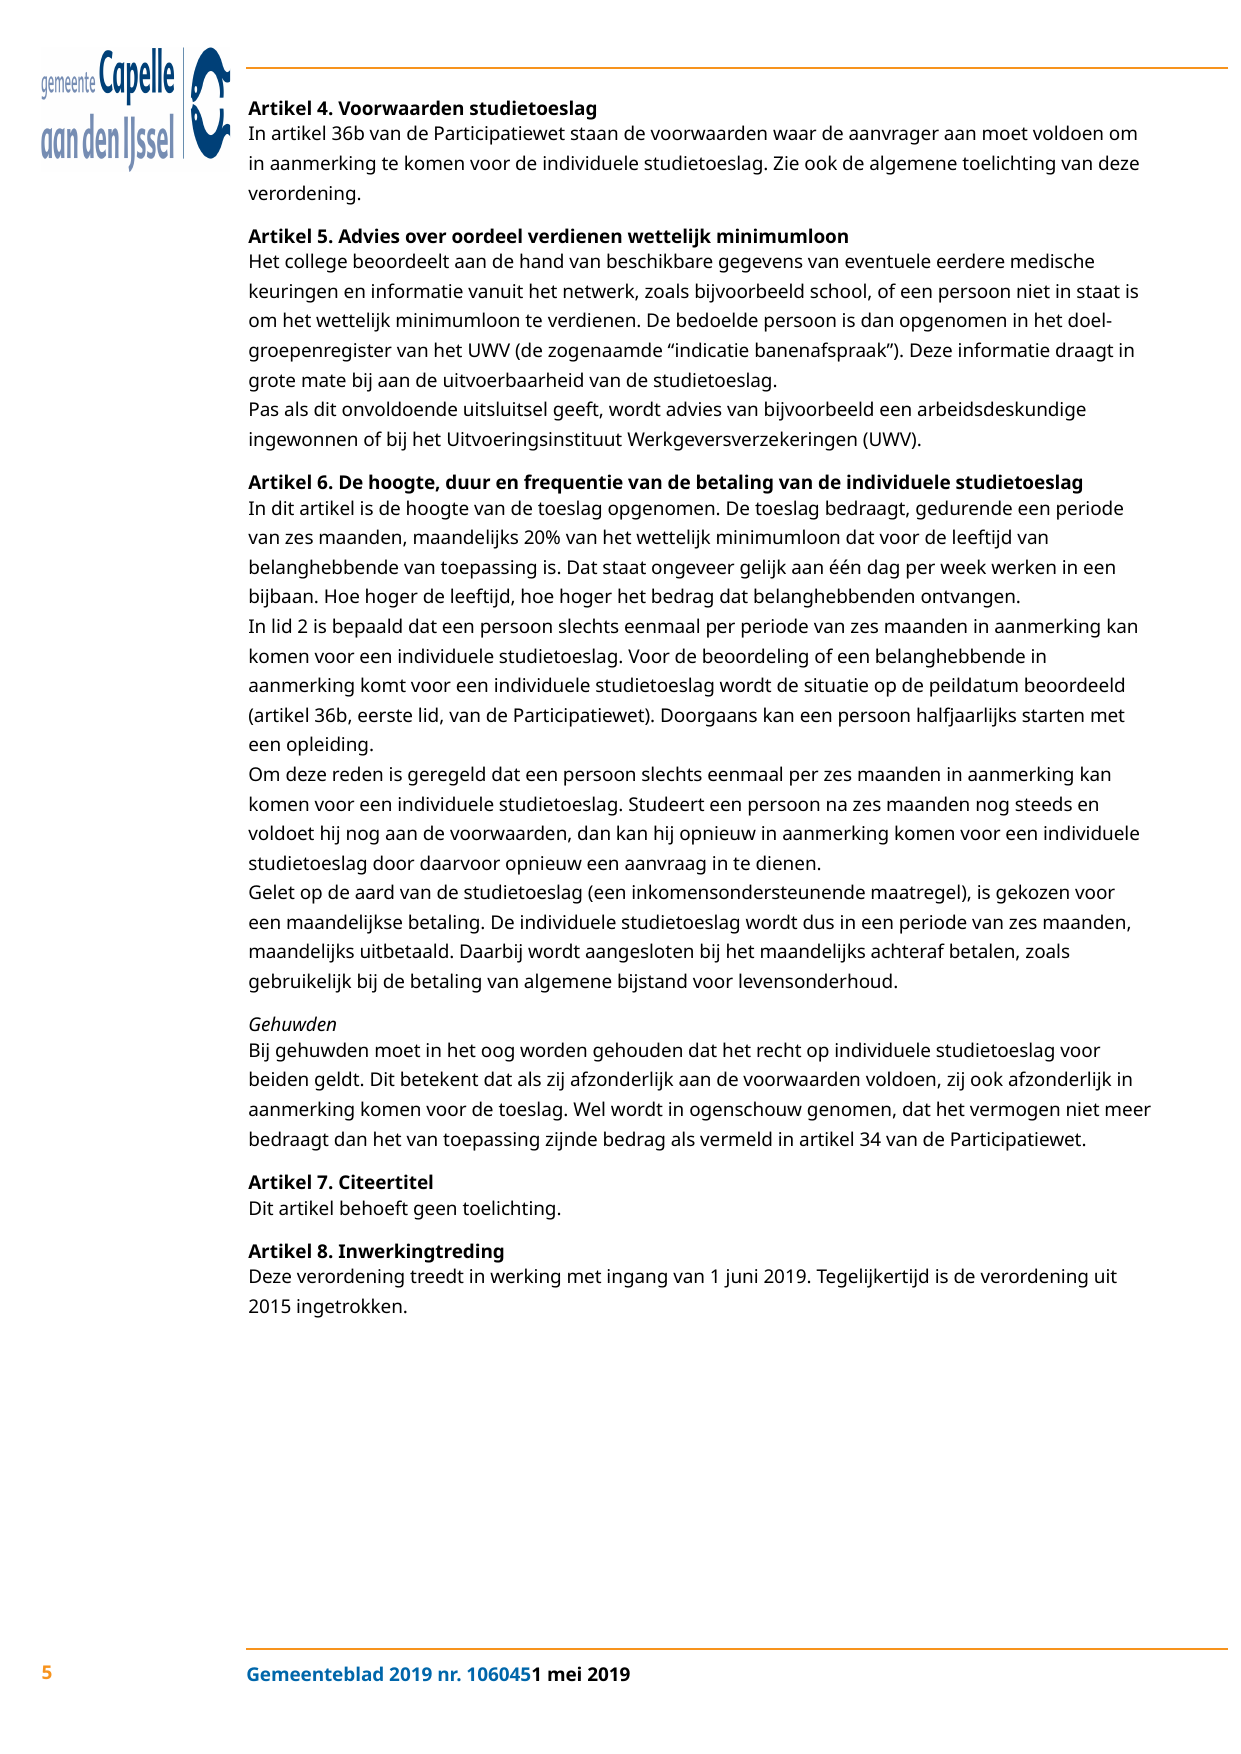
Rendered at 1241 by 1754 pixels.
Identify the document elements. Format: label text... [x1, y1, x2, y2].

text In lid 2 is bepaald dat een persoon slechts eenmaal per periode van zes maanden in aanmerking kan komen voor een individuele studietoeslag. Voor de beoordeling of een belanghebbende in aanmerking komt voor een individuele studietoeslag wordt de situatie op de peildatum beoordeeld (artikel 36b, eerste lid, van de Participatiewet). Doorgaans kan een persoon halfjaarlijks starten met een opleiding. [248, 613, 1152, 757]
text aanmerking komen voor de toeslag. Wel wordt in ogenschouw genomen, dat het vermogen niet meer bedraagt dan het van toepassing zijnde bedrag als vermeld in artikel 34 van de Participatiewet. [248, 1096, 1152, 1152]
text Artikel 4. Voorwaarden studietoeslag [248, 95, 1152, 121]
text Artikel 5. Advies over oordeel verdienen wettelijk minimumloon [248, 223, 1152, 248]
text In dit artikel is de hoogte van de toeslag opgenomen. De toeslag bedraagt, gedurende een periode van zes maanden, maandelijks 20% van het wettelijk minimumloon dat voor de leeftijd van belanghebbende van toepassing is. Dat staat ongeveer gelijk aan één dag per week werken in een bijbaan. Hoe hoger de leeftijd, hoe hoger het bedrag dat belanghebbenden ontvangen. [248, 495, 1152, 609]
text Dit artikel behoeft geen toelichting. [248, 1195, 1152, 1220]
text Om deze reden is geregeld dat een persoon slechts eenmaal per zes maanden in aanmerking kan komen voor een individuele studietoeslag. Studeert een persoon na zes maanden nog steeds en voldoet hij nog aan de voorwaarden, dan kan hij opnieuw in aanmerking komen voor een individuele studietoeslag door daarvoor opnieuw een aanvraag in te dienen. [248, 761, 1152, 876]
text Artikel 7. Citeertitel [248, 1169, 1152, 1195]
text Gehuwden [248, 1011, 1152, 1037]
text Pas als dit onvoldoende uitsluitsel geeft, wordt advies van bijvoorbeeld een arbeidsdeskundige ingewonnen of bij het Uitvoeringsinstituut Werkgeversverzekeringen (UWV). [248, 396, 1152, 452]
text beiden geldt. Dit betekent dat als zij afzonderlijk aan de voorwaarden voldoen, zij ook afzonderlijk in [248, 1067, 1152, 1092]
text Het college beoordeelt aan de hand van beschikbare gegevens van eventuele eerdere medische keuringen en informatie vanuit het netwerk, zoals bijvoorbeeld school, of een persoon niet in staat is om het wettelijk minimumloon te verdienen. De bedoelde persoon is dan opgenomen in het doel-groepenregister van het UWV (de zogenaamde “indicatie banenafspraak”). Deze informatie draagt in grote mate bij aan de uitvoerbaarheid van de studietoeslag. [248, 248, 1152, 393]
text Bij gehuwden moet in het oog worden gehouden dat het recht op individuele studietoeslag voor [248, 1037, 1152, 1063]
text Artikel 8. Inwerkingtreding [248, 1238, 1152, 1263]
picture [41, 47, 231, 172]
text Artikel 6. De hoogte, duur en frequentie van de betaling van de individuele studietoeslag [248, 469, 1152, 495]
text Deze verordening treedt in werking met ingang van 1 juni 2019. Tegelijkertijd is de verordening uit 2015 ingetrokken. [248, 1263, 1152, 1319]
text Gelet op de aard van de studietoeslag (een inkomensondersteunende maatregel), is gekozen voor een maandelijkse betaling. De individuele studietoeslag wordt dus in een periode van zes maanden, maandelijks uitbetaald. Daarbij wordt aangesloten bij het maandelijks achteraf betalen, zoals gebruikelijk bij de betaling van algemene bijstand voor levensonderhoud. [248, 879, 1152, 994]
text In artikel 36b van de Participatiewet staan de voorwaarden waar de aanvrager aan moet voldoen om in aanmerking te komen voor de individuele studietoeslag. Zie ook de algemene toelichting van deze verordening. [248, 121, 1152, 205]
